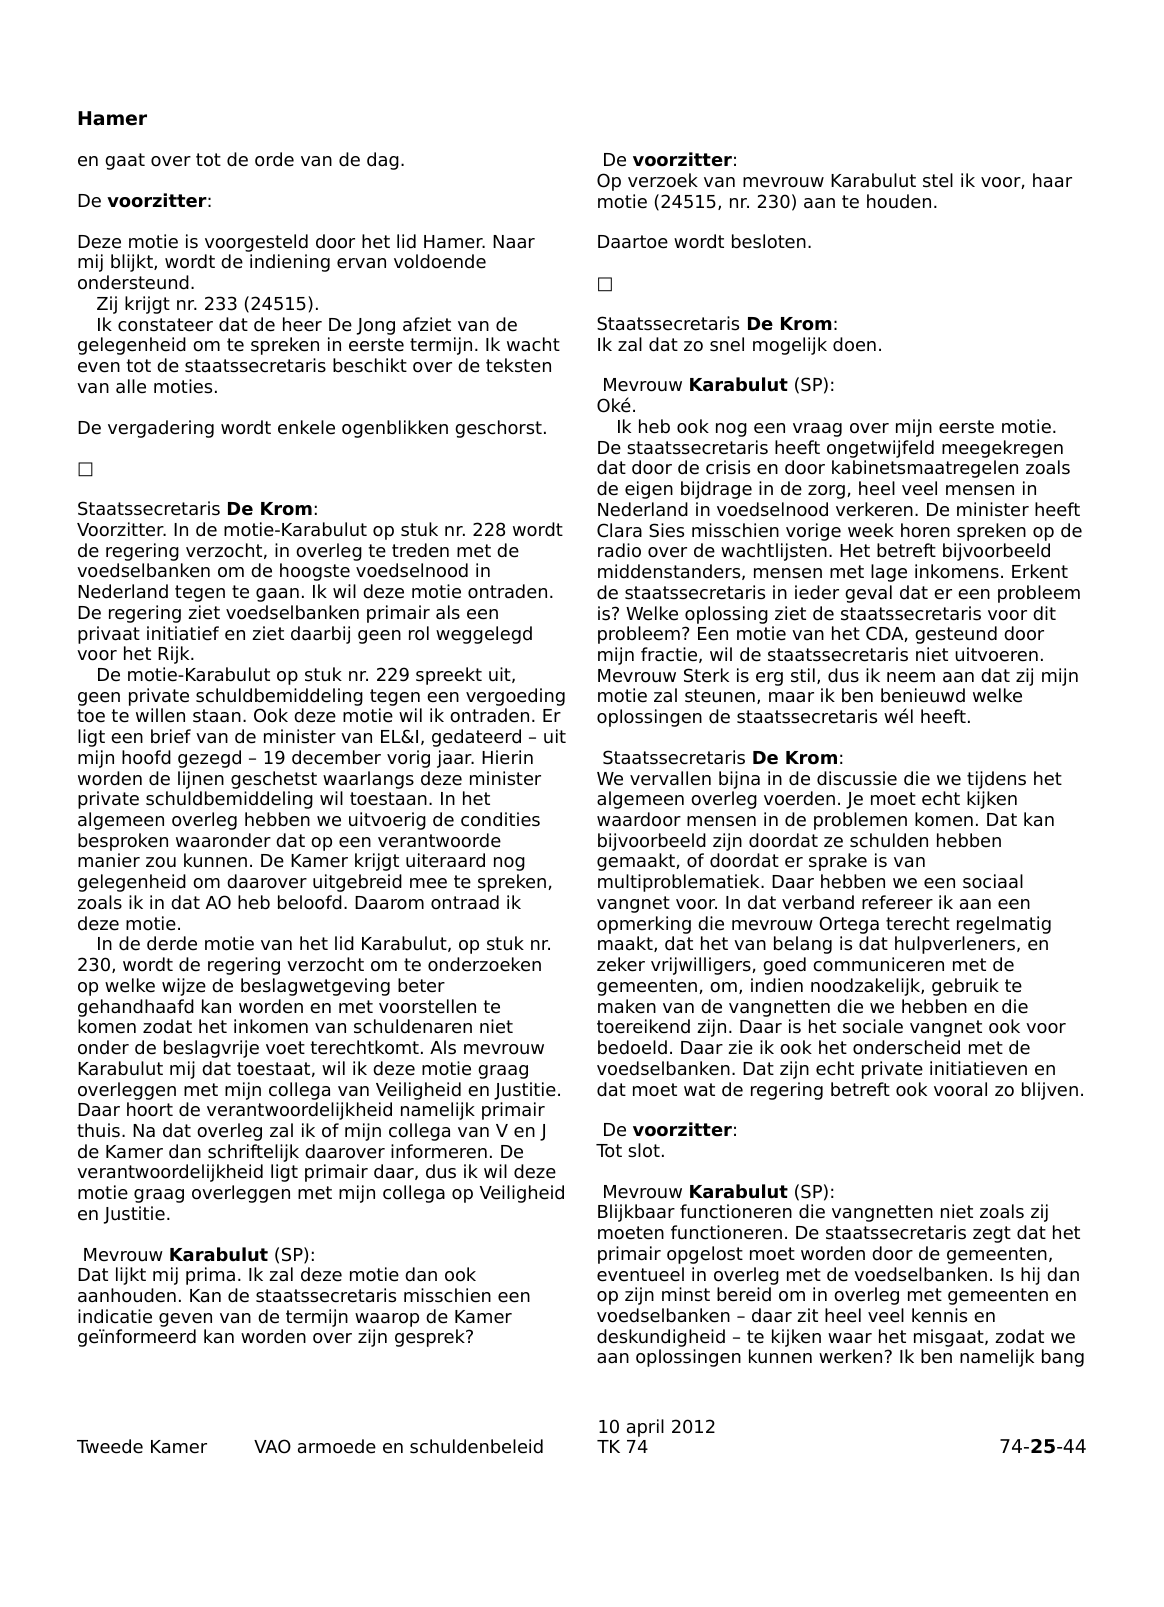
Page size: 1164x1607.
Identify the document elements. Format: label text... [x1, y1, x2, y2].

text De vergadering wordt enkele ogenblikken geschorst. [77, 417, 567, 438]
text De voorzitter: [596, 1120, 1087, 1141]
text De voorzitter: [77, 191, 567, 212]
text We vervallen bijna in de discussie die we tijdens het algemeen overleg voerden. Je moet echt kijken waardoor mensen in de problemen komen. Dat kan bijvoorbeeld zijn doordat ze schulden hebben gemaakt, of doordat er sprake is van multiproblematiek. Daar hebben we een sociaal vangnet voor. In dat verband refereer ik aan een opmerking die mevrouw Ortega terecht regelmatig maakt, dat het van belang is dat hulpverleners, en zeker vrijwilligers, goed communiceren met de gemeenten, om, indien noodzakelijk, gebruik te maken van de vangnetten die we hebben en die toereikend zijn. Daar is het sociale vangnet ook voor bedoeld. Daar zie ik ook het onderscheid met de voedselbanken. Dat zijn echt private initiatieven en dat moet wat de regering betreft ook vooral zo blijven. [596, 768, 1087, 1100]
text Daartoe wordt besloten. [596, 232, 1087, 253]
text □ [77, 458, 567, 479]
text De voorzitter: [596, 150, 1087, 171]
text Voorzitter. In de motie-Karabulut op stuk nr. 228 wordt de regering verzocht, in overleg te treden met de voedselbanken om de hoogste voedselnood in Nederland tegen te gaan. Ik wil deze motie ontraden. De regering ziet voedselbanken primair als een privaat initiatief en ziet daarbij geen rol weggelegd voor het Rijk. [77, 520, 567, 665]
text Deze motie is voorgesteld door het lid Hamer. Naar mij blijkt, wordt de indiening ervan voldoende ondersteund. [77, 232, 567, 294]
text Dat lijkt mij prima. Ik zal deze motie dan ook aanhouden. Kan de staatssecretaris misschien een indicatie geven van de termijn waarop de Kamer geïnformeerd kan worden over zijn gesprek? [77, 1265, 567, 1348]
text Ik constateer dat de heer De Jong afziet van de gelegenheid om te spreken in eerste termijn. Ik wacht even tot de staatssecretaris beschikt over de teksten van alle moties. [77, 314, 567, 397]
text De motie-Karabulut op stuk nr. 229 spreekt uit, geen private schuldbemiddeling tegen een vergoeding toe te willen staan. Ook deze motie wil ik ontraden. Er ligt een brief van de minister van EL&I, gedateerd – uit mijn hoofd gezegd – 19 december vorig jaar. Hierin worden de lijnen geschetst waarlangs deze minister private schuldbemiddeling wil toestaan. In het algemeen overleg hebben we uitvoerig de condities besproken waaronder dat op een verantwoorde manier zou kunnen. De Kamer krijgt uiteraard nog gelegenheid om daarover uitgebreid mee te spreken, zoals ik in dat AO heb beloofd. Daarom ontraad ik deze motie. [77, 665, 567, 934]
text In de derde motie van het lid Karabulut, op stuk nr. 230, wordt de regering verzocht om te onderzoeken op welke wijze de beslagwetgeving beter gehandhaafd kan worden en met voorstellen te komen zodat het inkomen van schuldenaren niet onder de beslagvrije voet terechtkomt. Als mevrouw Karabulut mij dat toestaat, wil ik deze motie graag overleggen met mijn collega van Veiligheid en Justitie. Daar hoort de verantwoordelijkheid namelijk primair thuis. Na dat overleg zal ik of mijn collega van V en J de Kamer dan schriftelijk daarover informeren. De verantwoordelijkheid ligt primair daar, dus ik wil deze motie graag overleggen met mijn collega op Veiligheid en Justitie. [77, 934, 567, 1224]
text Ik zal dat zo snel mogelijk doen. [596, 334, 1087, 355]
text Mevrouw Karabulut (SP): [77, 1244, 567, 1265]
text Oké. [596, 396, 1087, 417]
text Blijkbaar functioneren die vangnetten niet zoals zij moeten functioneren. De staatssecretaris zegt dat het primair opgelost moet worden door de gemeenten, eventueel in overleg met de voedselbanken. Is hij dan op zijn minst bereid om in overleg met gemeenten en voedselbanken – daar zit heel veel kennis en deskundigheid – te kijken waar het misgaat, zodat we aan oplossingen kunnen werken? Ik ben namelijk bang [596, 1202, 1087, 1368]
text Ik heb ook nog een vraag over mijn eerste motie. De staatssecretaris heeft ongetwijfeld meegekregen dat door de crisis en door kabinetsmaatregelen zoals de eigen bijdrage in de zorg, heel veel mensen in Nederland in voedselnood verkeren. De minister heeft Clara Sies misschien vorige week horen spreken op de radio over de wachtlijsten. Het betreft bijvoorbeeld middenstanders, mensen met lage inkomens. Erkent de staatssecretaris in ieder geval dat er een probleem is? Welke oplossing ziet de staatssecretaris voor dit probleem? Een motie van het CDA, gesteund door mijn fractie, wil de staatssecretaris niet uitvoeren. Mevrouw Sterk is erg stil, dus ik neem aan dat zij mijn motie zal steunen, maar ik ben benieuwd welke oplossingen de staatssecretaris wél heeft. [596, 417, 1087, 728]
text Staatssecretaris De Krom: [596, 314, 1087, 334]
text Staatssecretaris De Krom: [596, 748, 1087, 768]
text Mevrouw Karabulut (SP): [596, 1182, 1087, 1202]
text Tot slot. [596, 1141, 1087, 1162]
text □ [596, 273, 1087, 294]
text Zij krijgt nr. 233 (24515). [77, 294, 567, 314]
text Staatssecretaris De Krom: [77, 499, 567, 520]
text en gaat over tot de orde van de dag. [77, 150, 567, 171]
text Op verzoek van mevrouw Karabulut stel ik voor, haar motie (24515, nr. 230) aan te houden. [596, 171, 1087, 212]
text Mevrouw Karabulut (SP): [596, 375, 1087, 396]
